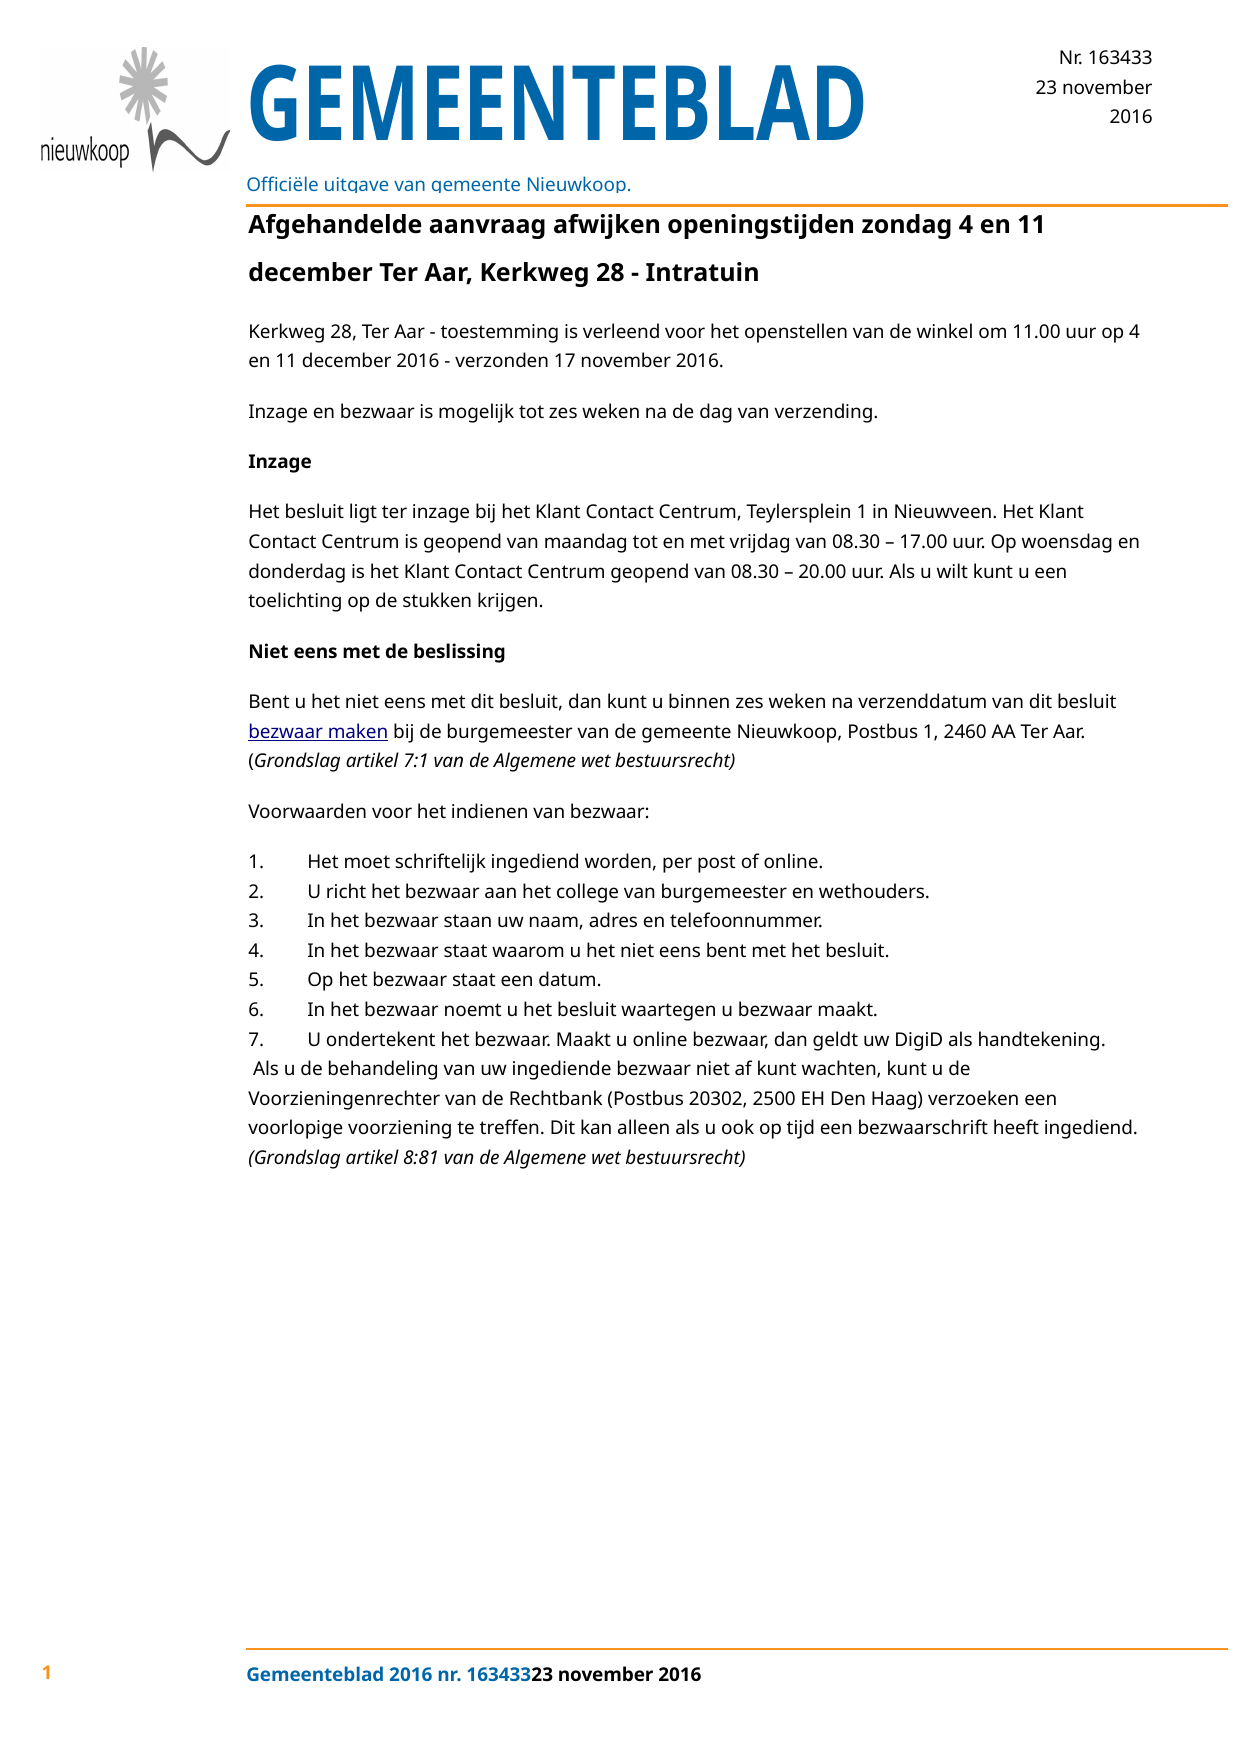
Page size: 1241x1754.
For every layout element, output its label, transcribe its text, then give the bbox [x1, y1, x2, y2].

text Kerkweg 28, Ter Aar - toestemming is verleend voor het openstellen van de winkel om 11.00 uur op 4 en 11 december 2016 - verzonden 17 november 2016. [248, 318, 1152, 373]
list Op het bezwaar staat een datum. [248, 967, 1152, 992]
text Bent u het niet eens met dit besluit, dan kunt u binnen zes weken na verzenddatum van dit besluit bezwaar maken bij de burgemeester van de gemeente Nieuwkoop, Postbus 1, 2460 AA Ter Aar. (Grondslag artikel 7:1 van de Algemene wet bestuursrecht) [248, 688, 1152, 773]
text Inzage en bezwaar is mogelijk tot zes weken na de dag van verzending. [248, 398, 1152, 424]
text Niet eens met de beslissing [248, 638, 1152, 664]
text Als u de behandeling van uw ingediende bezwaar niet af kunt wachten, kunt u de Voorzieningenrechter van de Rechtbank (Postbus 20302, 2500 EH Den Haag) verzoeken een voorlopige voorziening te treffen. Dit kan alleen als u ook op tijd een bezwaarschrift heeft ingediend. (Grondslag artikel 8:81 van de Algemene wet bestuursrecht) [248, 1055, 1152, 1170]
text Voorwaarden voor het indienen van bezwaar: [248, 798, 1152, 824]
list U richt het bezwaar aan het college van burgemeester en wethouders. [248, 878, 1152, 904]
list In het bezwaar noemt u het besluit waartegen u bezwaar maakt. [248, 996, 1152, 1022]
text Het besluit ligt ter inzage bij het Klant Contact Centrum, Teylersplein 1 in Nieuwveen. Het Klant Contact Centrum is geopend van maandag tot en met vrijdag van 08.30 – 17.00 uur. Op woensdag en donderdag is het Klant Contact Centrum geopend van 08.30 – 20.00 uur. Als u wilt kunt u een toelichting op de stukken krijgen. [248, 499, 1152, 613]
list In het bezwaar staan uw naam, adres en telefoonnummer. [248, 907, 1152, 933]
text Afgehandelde aanvraag afwijken openingstijden zondag 4 en 11 december Ter Aar, Kerkweg 28 - Intratuin [248, 207, 1152, 288]
picture [41, 47, 231, 172]
list U ondertekent het bezwaar. Maakt u online bezwaar, dan geldt uw DigiD als handtekening. [248, 1026, 1152, 1052]
list In het bezwaar staat waarom u het niet eens bent met het besluit. [248, 937, 1152, 963]
text Inzage [248, 448, 1152, 474]
list Het moet schriftelijk ingediend worden, per post of online. [248, 848, 1152, 874]
